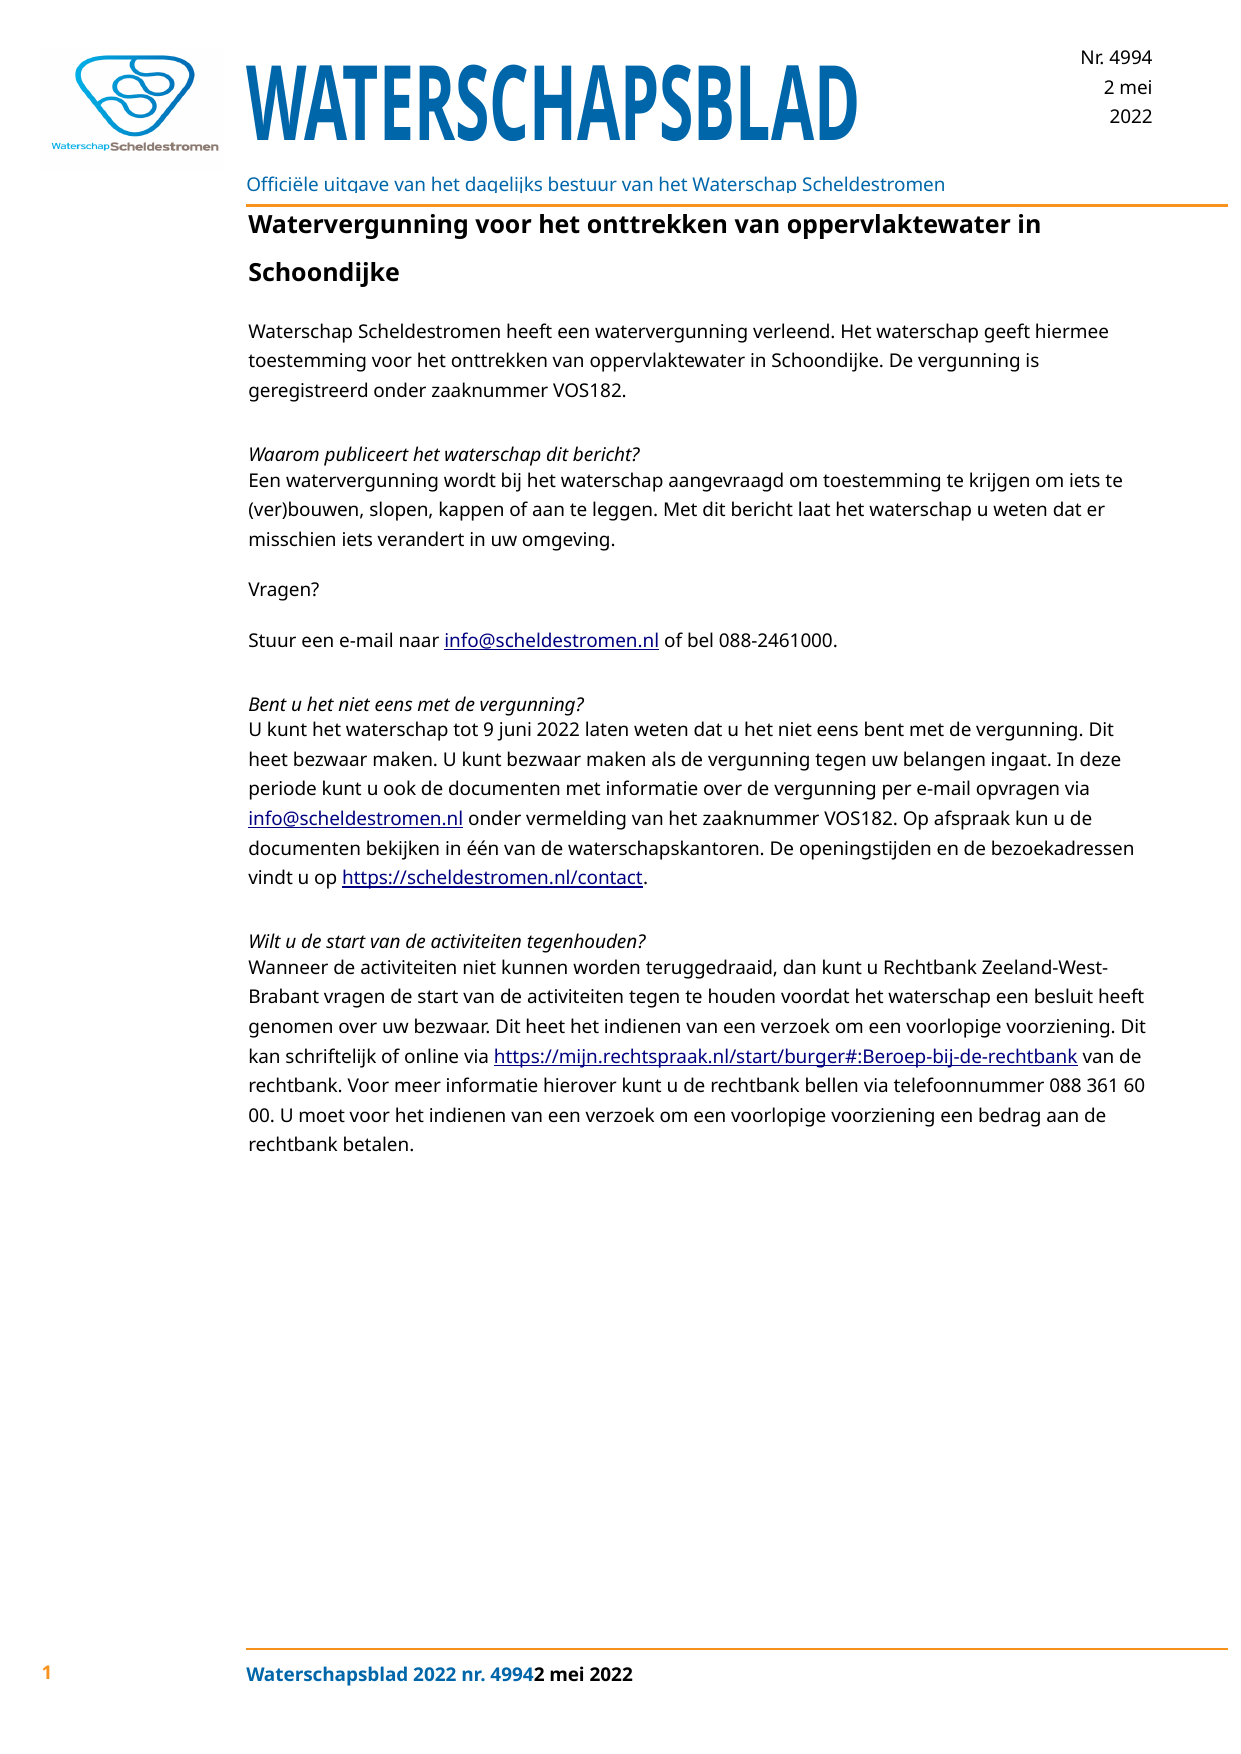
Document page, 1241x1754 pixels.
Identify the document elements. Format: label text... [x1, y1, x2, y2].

text Bent u het niet eens met de vergunning? [248, 691, 1152, 716]
text Watervergunning voor het onttrekken van oppervlaktewater in Schoondijke [248, 207, 1152, 288]
text Wilt u de start van de activiteiten tegenhouden? [248, 928, 1152, 954]
text Vragen? [248, 576, 1152, 602]
text Waterschap Scheldestromen heeft een watervergunning verleend. Het waterschap geeft hiermee toestemming voor het onttrekken van oppervlaktewater in Schoondijke. De vergunning is geregistreerd onder zaaknummer VOS182. [248, 318, 1152, 403]
text Een watervergunning wordt bij het waterschap aangevraagd om toestemming te krijgen om iets te (ver)bouwen, slopen, kappen of aan te leggen. Met dit bericht laat het waterschap u weten dat er misschien iets verandert in uw omgeving. [248, 467, 1152, 552]
text Waarom publiceert het waterschap dit bericht? [248, 441, 1152, 467]
text Wanneer de activiteiten niet kunnen worden teruggedraaid, dan kunt u Rechtbank Zeeland-West-Brabant vragen de start van de activiteiten tegen te houden voordat het waterschap een besluit heeft genomen over uw bezwaar. Dit heet het indienen van een verzoek om een voorlopige voorziening. Dit kan schriftelijk of online via https://mijn.rechtspraak.nl/start/burger#:Beroep-bij-de-rechtbank van de rechtbank. Voor meer informatie hierover kunt u de rechtbank bellen via telefoonnummer 088 361 60 00. U moet voor het indienen van een verzoek om een voorlopige voorziening een bedrag aan de rechtbank betalen. [248, 954, 1152, 1157]
text U kunt het waterschap tot 9 juni 2022 laten weten dat u het niet eens bent met de vergunning. Dit heet bezwaar maken. U kunt bezwaar maken als de vergunning tegen uw belangen ingaat. In deze periode kunt u ook de documenten met informatie over de vergunning per e-mail opvragen via info@scheldestromen.nl onder vermelding van het zaaknummer VOS182. Op afspraak kun u de documenten bekijken in één van de waterschapskantoren. De openingstijden en de bezoekadressen vindt u op https://scheldestromen.nl/contact. [248, 716, 1152, 890]
picture [41, 47, 231, 172]
text Stuur een e-mail naar info@scheldestromen.nl of bel 088-2461000. [248, 627, 1152, 652]
